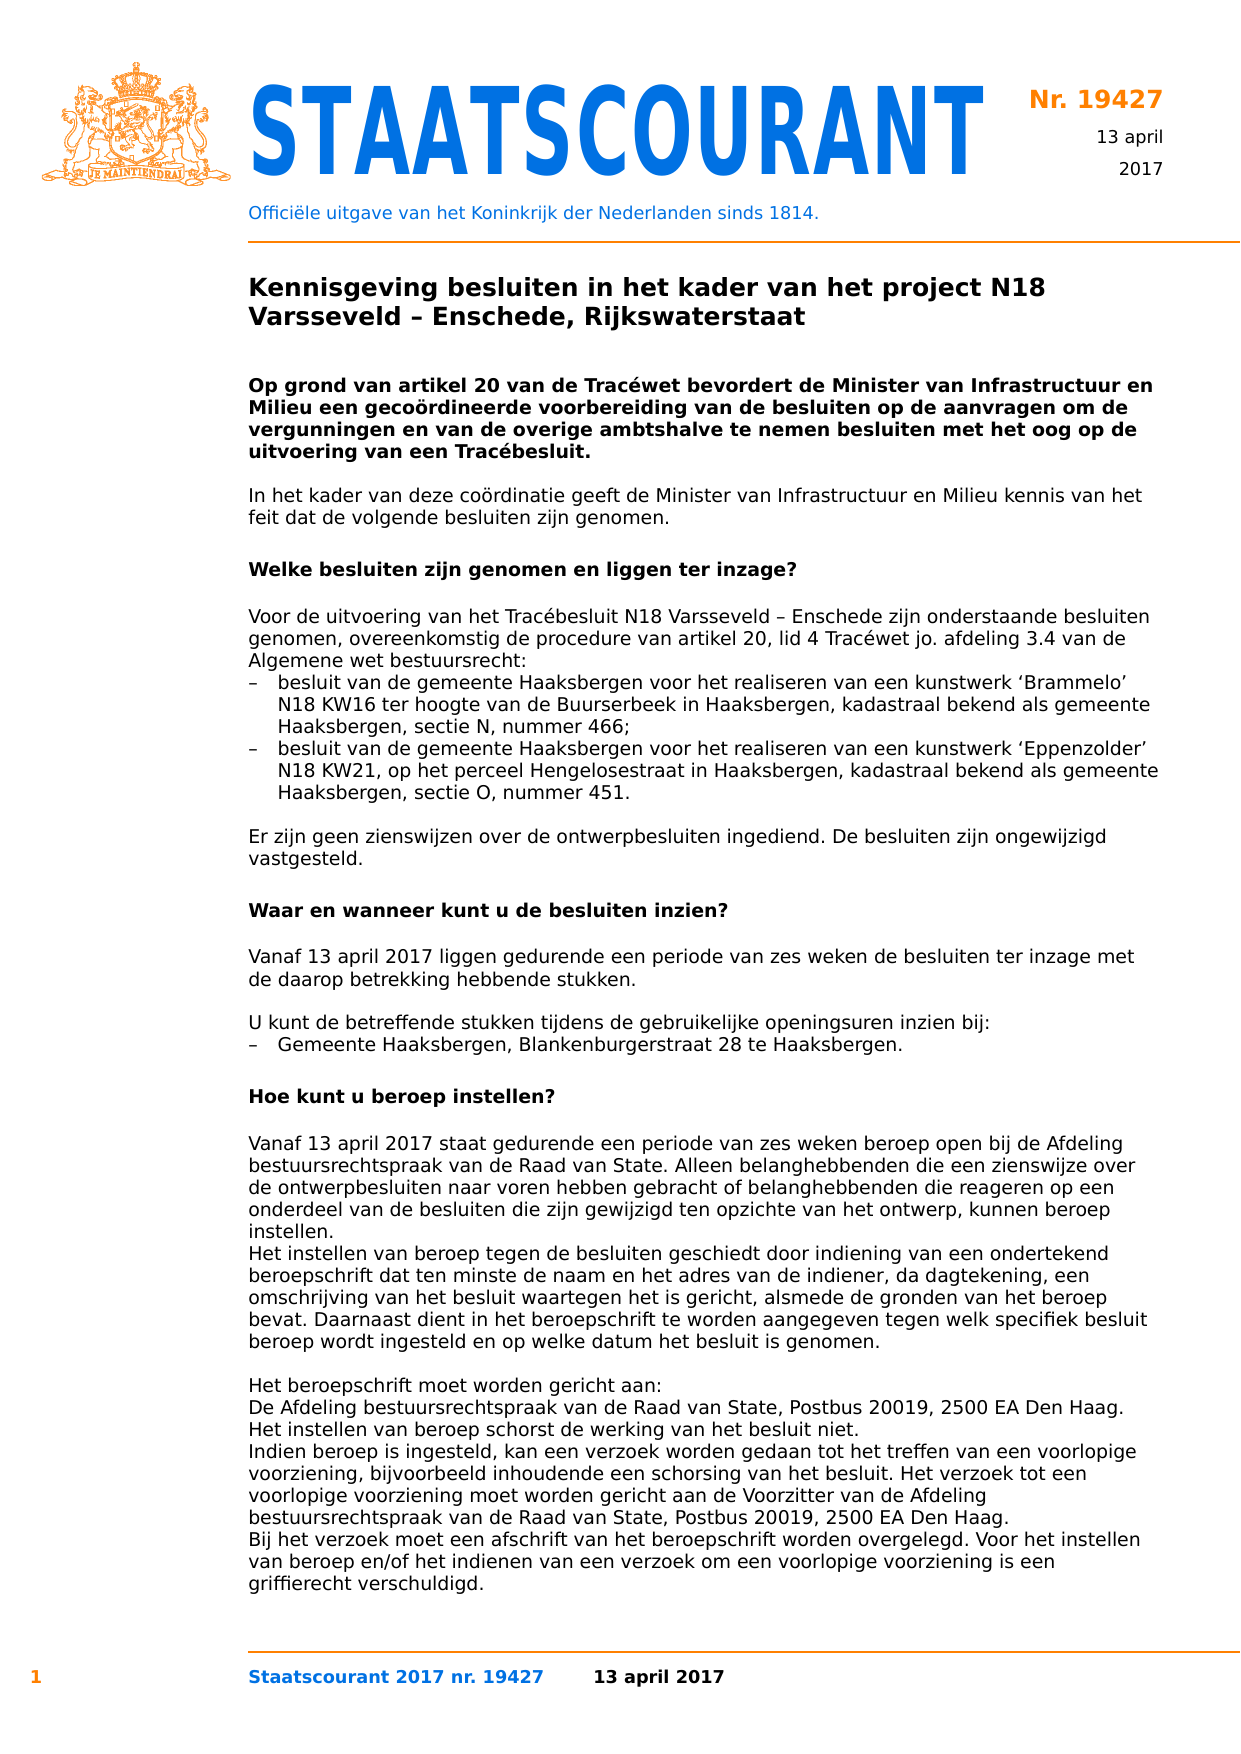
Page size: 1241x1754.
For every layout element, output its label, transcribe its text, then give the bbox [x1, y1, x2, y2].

text Bij het verzoek moet een afschrift van het beroepschrift worden overgelegd. Voor het instellen van beroep en/of het indienen van een verzoek om een voorlopige voorziening is een griffierecht verschuldigd. [248, 1529, 1163, 1595]
table_header STAATSCOURANT [248, 62, 998, 203]
table_header [25, 62, 248, 241]
text Het instellen van beroep schorst de werking van het besluit niet. [248, 1419, 1163, 1441]
subtitle Welke besluiten zijn genomen en liggen ter inzage? [248, 559, 1163, 581]
text Op grond van artikel 20 van de Tracéwet bevordert de Minister van Infrastructuur en Milieu een gecoördineerde voorbereiding van de besluiten op de aanvragen om de vergunningen en van de overige ambtshalve te nemen besluiten met het oog op de uitvoering van een Tracébesluit. [248, 375, 1163, 463]
text In het kader van deze coördinatie geeft de Minister van Infrastructuur en Milieu kennis van het feit dat de volgende besluiten zijn genomen. [248, 485, 1163, 529]
text – Gemeente Haaksbergen, Blankenburgerstraat 28 te Haaksbergen. [248, 1034, 1163, 1056]
text U kunt de betreffende stukken tijdens de gebruikelijke openingsuren inzien bij: [248, 1012, 1163, 1034]
picture [41, 62, 231, 186]
text De Afdeling bestuursrechtspraak van de Raad van State, Postbus 20019, 2500 EA Den Haag. [248, 1397, 1163, 1419]
subtitle Kennisgeving besluiten in het kader van het project N18 Varsseveld – Enschede, Rijkswaterstaat [248, 273, 1163, 331]
text Voor de uitvoering van het Tracébesluit N18 Varsseveld – Enschede zijn onderstaande besluiten genomen, overeenkomstig de procedure van artikel 20, lid 4 Tracéwet jo. afdeling 3.4 van de Algemene wet bestuursrecht: [248, 606, 1163, 672]
subtitle Waar en wanneer kunt u de besluiten inzien? [248, 899, 1163, 921]
text – besluit van de gemeente Haaksbergen voor het realiseren van een kunstwerk ‘Brammelo’ N18 KW16 ter hoogte van de Buurserbeek in Haaksbergen, kadastraal bekend als gemeente Haaksbergen, sectie N, nummer 466; [248, 672, 1163, 738]
table_cell Officiële uitgave van het Koninkrijk der Nederlanden sinds 1814. [248, 203, 1240, 241]
text Vanaf 13 april 2017 staat gedurende een periode van zes weken beroep open bij de Afdeling bestuursrechtspraak van de Raad van State. Alleen belanghebbenden die een zienswijze over de ontwerpbesluiten naar voren hebben gebracht of belanghebbenden die reageren op een onderdeel van de besluiten die zijn gewijzigd ten opzichte van het ontwerp, kunnen beroep instellen. [248, 1133, 1163, 1243]
subtitle Hoe kunt u beroep instellen? [248, 1086, 1163, 1108]
table_cell 2017 [998, 153, 1240, 203]
text Er zijn geen zienswijzen over de ontwerpbesluiten ingediend. De besluiten zijn ongewijzigd vastgesteld. [248, 826, 1163, 869]
text Indien beroep is ingesteld, kan een verzoek worden gedaan tot het treffen van een voorlopige voorziening, bijvoorbeeld inhoudende een schorsing van het besluit. Het verzoek tot een voorlopige voorziening moet worden gericht aan de Voorzitter van de Afdeling bestuursrechtspraak van de Raad van State, Postbus 20019, 2500 EA Den Haag. [248, 1441, 1163, 1529]
text Het beroepschrift moet worden gericht aan: [248, 1375, 1163, 1397]
table_cell 13 april [998, 121, 1240, 153]
text Het instellen van beroep tegen de besluiten geschiedt door indiening van een ondertekend beroepschrift dat ten minste de naam en het adres van de indiener, da dagtekening, een omschrijving van het besluit waartegen het is gericht, alsmede de gronden van het beroep bevat. Daarnaast dient in het beroepschrift te worden aangegeven tegen welk specifiek besluit beroep wordt ingesteld en op welke datum het besluit is genomen. [248, 1243, 1163, 1353]
table_header Nr. 19427 [998, 62, 1240, 121]
text Vanaf 13 april 2017 liggen gedurende een periode van zes weken de besluiten ter inzage met de daarop betrekking hebbende stukken. [248, 946, 1163, 990]
text – besluit van de gemeente Haaksbergen voor het realiseren van een kunstwerk ‘Eppenzolder’ N18 KW21, op het perceel Hengelosestraat in Haaksbergen, kadastraal bekend als gemeente Haaksbergen, sectie O, nummer 451. [248, 738, 1163, 804]
